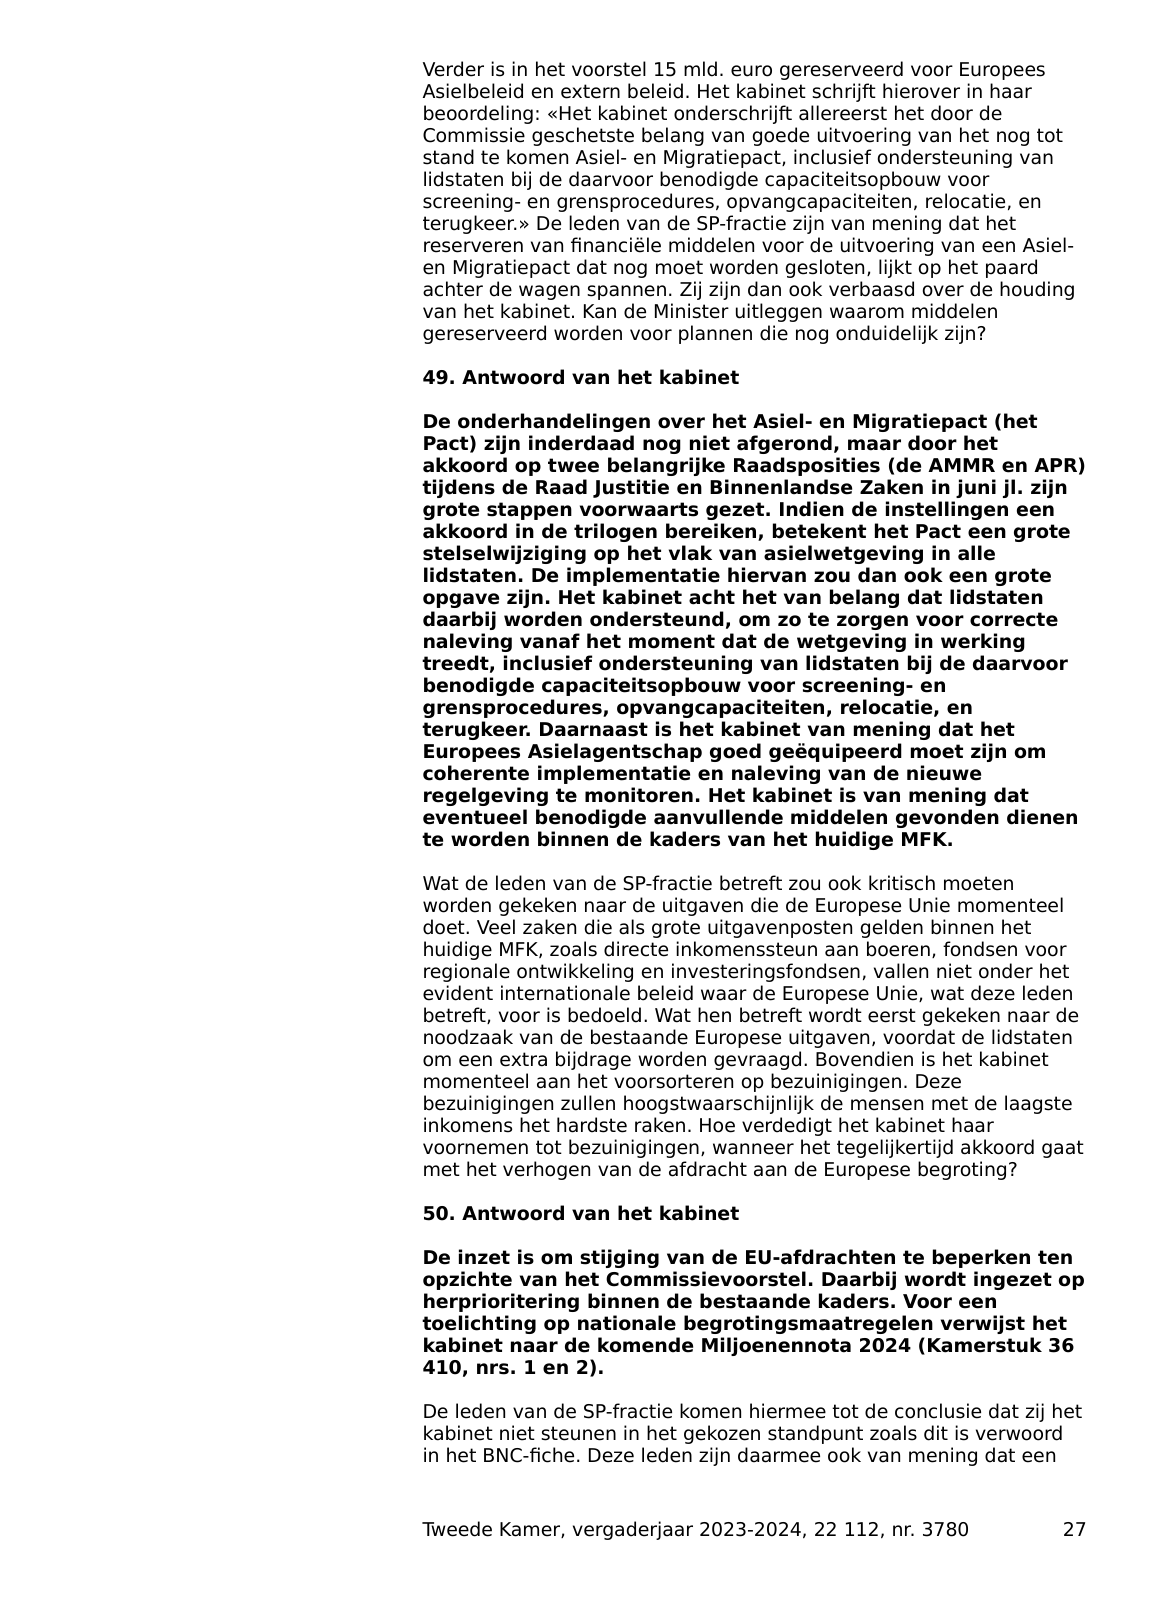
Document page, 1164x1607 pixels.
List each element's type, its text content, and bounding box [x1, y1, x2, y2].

text Verder is in het voorstel 15 mld. euro gereserveerd voor Europees Asielbeleid en extern beleid. Het kabinet schrijft hierover in haar beoordeling: «Het kabinet onderschrijft allereerst het door de Commissie geschetste belang van goede uitvoering van het nog tot stand te komen Asiel- en Migratiepact, inclusief ondersteuning van lidstaten bij de daarvoor benodigde capaciteitsopbouw voor screening- en grensprocedures, opvangcapaciteiten, relocatie, en terugkeer.» De leden van de SP-fractie zijn van mening dat het reserveren van financiële middelen voor de uitvoering van een Asiel- en Migratiepact dat nog moet worden gesloten, lijkt op het paard achter de wagen spannen. Zij zijn dan ook verbaasd over de houding van het kabinet. Kan de Minister uitleggen waarom middelen gereserveerd worden voor plannen die nog onduidelijk zijn? [422, 59, 1087, 345]
text Wat de leden van de SP-fractie betreft zou ook kritisch moeten worden gekeken naar de uitgaven die de Europese Unie momenteel doet. Veel zaken die als grote uitgavenposten gelden binnen het huidige MFK, zoals directe inkomenssteun aan boeren, fondsen voor regionale ontwikkeling en investeringsfondsen, vallen niet onder het evident internationale beleid waar de Europese Unie, wat deze leden betreft, voor is bedoeld. Wat hen betreft wordt eerst gekeken naar de noodzaak van de bestaande Europese uitgaven, voordat de lidstaten om een extra bijdrage worden gevraagd. Bovendien is het kabinet momenteel aan het voorsorteren op bezuinigingen. Deze bezuinigingen zullen hoogstwaarschijnlijk de mensen met de laagste inkomens het hardste raken. Hoe verdedigt het kabinet haar voornemen tot bezuinigingen, wanneer het tegelijkertijd akkoord gaat met het verhogen van de afdracht aan de Europese begroting? [422, 873, 1087, 1181]
subtitle 49. Antwoord van het kabinet [422, 367, 1087, 389]
text De onderhandelingen over het Asiel- en Migratiepact (het Pact) zijn inderdaad nog niet afgerond, maar door het akkoord op twee belangrijke Raadsposities (de AMMR en APR) tijdens de Raad Justitie en Binnenlandse Zaken in juni jl. zijn grote stappen voorwaarts gezet. Indien de instellingen een akkoord in de trilogen bereiken, betekent het Pact een grote stelselwijziging op het vlak van asielwetgeving in alle lidstaten. De implementatie hiervan zou dan ook een grote opgave zijn. Het kabinet acht het van belang dat lidstaten daarbij worden ondersteund, om zo te zorgen voor correcte naleving vanaf het moment dat de wetgeving in werking treedt, inclusief ondersteuning van lidstaten bij de daarvoor benodigde capaciteitsopbouw voor screening- en grensprocedures, opvangcapaciteiten, relocatie, en terugkeer. Daarnaast is het kabinet van mening dat het Europees Asielagentschap goed geëquipeerd moet zijn om coherente implementatie en naleving van de nieuwe regelgeving te monitoren. Het kabinet is van mening dat eventueel benodigde aanvullende middelen gevonden dienen te worden binnen de kaders van het huidige MFK. [422, 411, 1087, 851]
subtitle 50. Antwoord van het kabinet [422, 1203, 1087, 1225]
text De leden van de SP-fractie komen hiermee tot de conclusie dat zij het kabinet niet steunen in het gekozen standpunt zoals dit is verwoord in het BNC-fiche. Deze leden zijn daarmee ook van mening dat een [422, 1401, 1087, 1467]
text De inzet is om stijging van de EU-afdrachten te beperken ten opzichte van het Commissievoorstel. Daarbij wordt ingezet op herprioritering binnen de bestaande kaders. Voor een toelichting op nationale begrotingsmaatregelen verwijst het kabinet naar de komende Miljoenennota 2024 (Kamerstuk 36 410, nrs. 1 en 2). [422, 1247, 1087, 1379]
